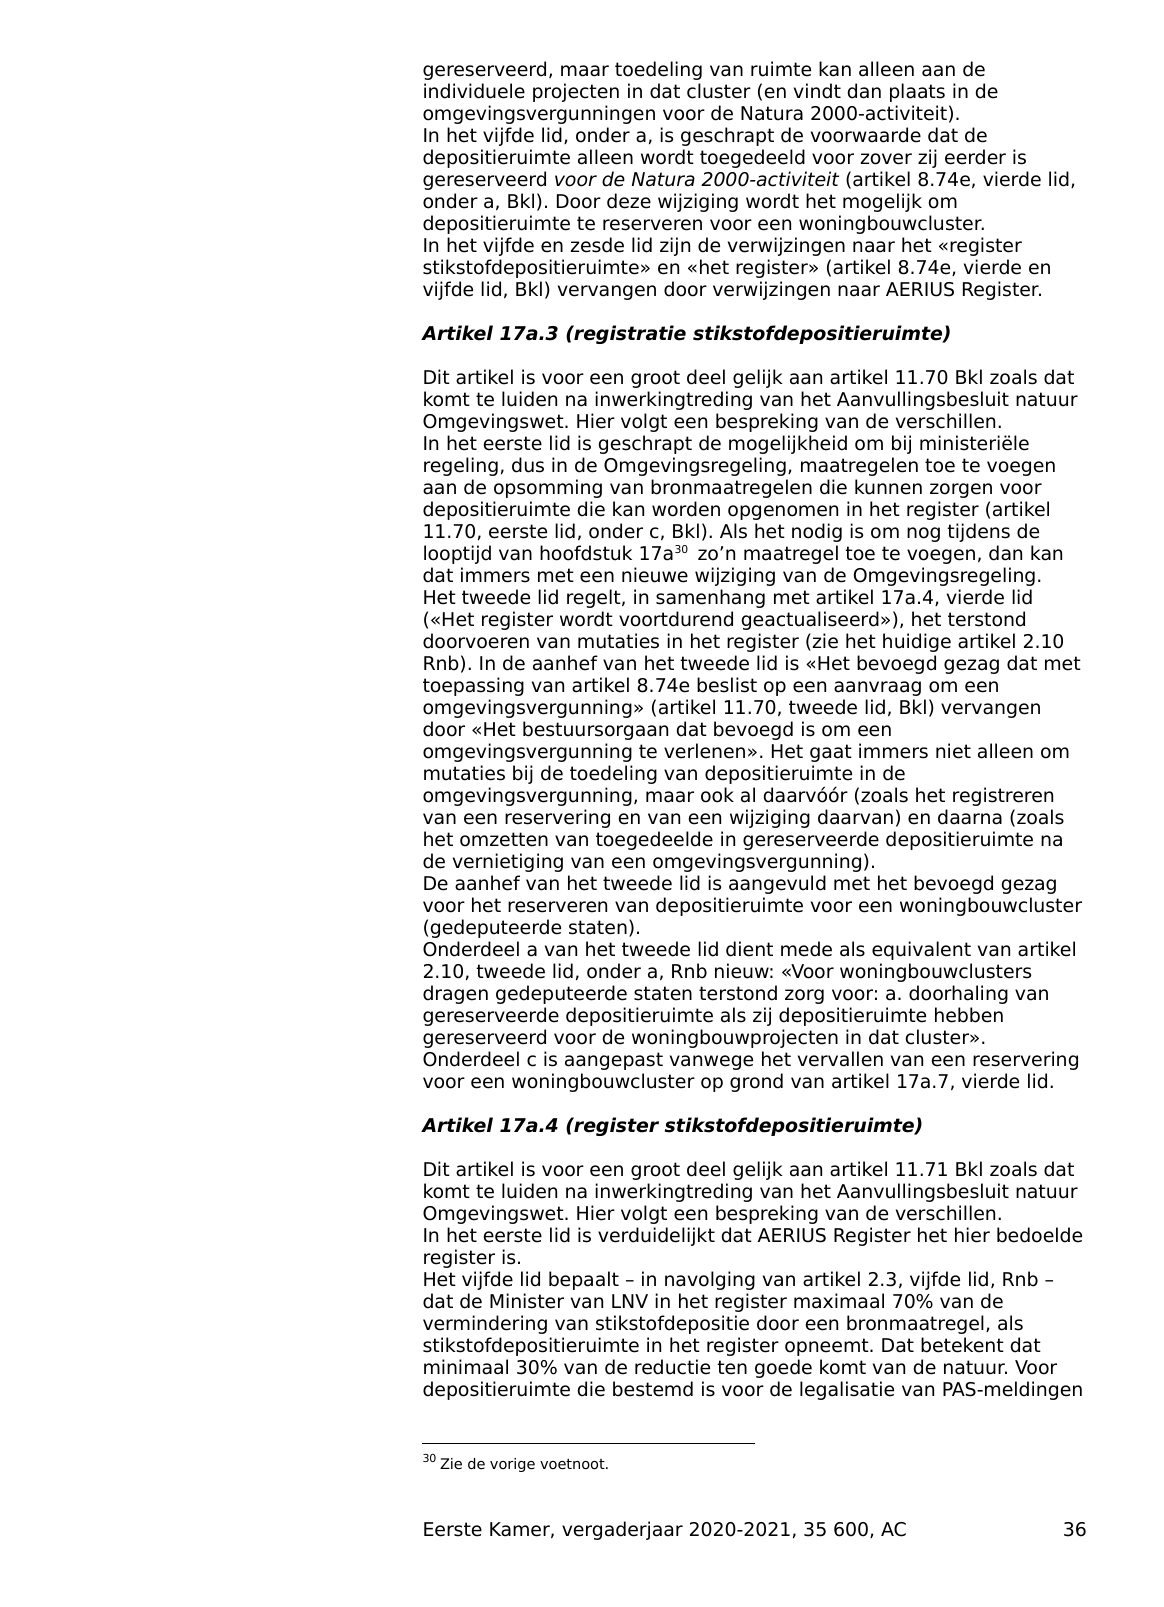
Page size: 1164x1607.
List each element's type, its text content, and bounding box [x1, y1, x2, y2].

text Het vijfde lid bepaalt – in navolging van artikel 2.3, vijfde lid, Rnb – dat de Minister van LNV in het register maximaal 70% van de vermindering van stikstofdepositie door een bronmaatregel, als stikstofdepositieruimte in het register opneemt. Dat betekent dat minimaal 30% van de reductie ten goede komt van de natuur. Voor depositieruimte die bestemd is voor de legalisatie van PAS-meldingen [422, 1269, 1087, 1401]
subtitle Artikel 17a.4 (register stikstofdepositieruimte) [422, 1115, 1087, 1137]
text In het eerste lid is verduidelijkt dat AERIUS Register het hier bedoelde register is. [422, 1225, 1087, 1269]
text In het eerste lid is geschrapt de mogelijkheid om bij ministeriële regeling, dus in de Omgevingsregeling, maatregelen toe te voegen aan de opsomming van bronmaatregelen die kunnen zorgen voor depositieruimte die kan worden opgenomen in het register (artikel 11.70, eerste lid, onder c, Bkl). Als het nodig is om nog tijdens de looptijd van hoofdstuk 17a zo’n maatregel toe te voegen, dan kan dat immers met een nieuwe wijziging van de Omgevingsregeling. [422, 433, 1087, 587]
text De aanhef van het tweede lid is aangevuld met het bevoegd gezag voor het reserveren van depositieruimte voor een woningbouwcluster (gedeputeerde staten). [422, 873, 1087, 939]
text Dit artikel is voor een groot deel gelijk aan artikel 11.71 Bkl zoals dat komt te luiden na inwerkingtreding van het Aanvullingsbesluit natuur Omgevingswet. Hier volgt een bespreking van de verschillen. [422, 1159, 1087, 1225]
text Zie de vorige voetnoot. [422, 1452, 1087, 1474]
text In het vijfde lid, onder a, is geschrapt de voorwaarde dat de depositieruimte alleen wordt toegedeeld voor zover zij eerder is gereserveerd voor de Natura 2000-activiteit (artikel 8.74e, vierde lid, onder a, Bkl). Door deze wijziging wordt het mogelijk om depositieruimte te reserveren voor een woningbouwcluster. [422, 125, 1087, 235]
text Onderdeel c is aangepast vanwege het vervallen van een reservering voor een woningbouwcluster op grond van artikel 17a.7, vierde lid. [422, 1048, 1087, 1092]
text Dit artikel is voor een groot deel gelijk aan artikel 11.70 Bkl zoals dat komt te luiden na inwerkingtreding van het Aanvullingsbesluit natuur Omgevingswet. Hier volgt een bespreking van de verschillen. [422, 367, 1087, 433]
text gereserveerd, maar toedeling van ruimte kan alleen aan de individuele projecten in dat cluster (en vindt dan plaats in de omgevingsvergunningen voor de Natura 2000-activiteit). [422, 59, 1087, 125]
text Onderdeel a van het tweede lid dient mede als equivalent van artikel 2.10, tweede lid, onder a, Rnb nieuw: «Voor woningbouwclusters dragen gedeputeerde staten terstond zorg voor: a. doorhaling van gereserveerde depositieruimte als zij depositieruimte hebben gereserveerd voor de woningbouwprojecten in dat cluster». [422, 939, 1087, 1048]
text Het tweede lid regelt, in samenhang met artikel 17a.4, vierde lid («Het register wordt voortdurend geactualiseerd»), het terstond doorvoeren van mutaties in het register (zie het huidige artikel 2.10 Rnb). In de aanhef van het tweede lid is «Het bevoegd gezag dat met toepassing van artikel 8.74e beslist op een aanvraag om een omgevingsvergunning» (artikel 11.70, tweede lid, Bkl) vervangen door «Het bestuursorgaan dat bevoegd is om een omgevingsvergunning te verlenen». Het gaat immers niet alleen om mutaties bij de toedeling van depositieruimte in de omgevingsvergunning, maar ook al daarvóór (zoals het registreren van een reservering en van een wijziging daarvan) en daarna (zoals het omzetten van toegedeelde in gereserveerde depositieruimte na de vernietiging van een omgevingsvergunning). [422, 587, 1087, 873]
text In het vijfde en zesde lid zijn de verwijzingen naar het «register stikstofdepositieruimte» en «het register» (artikel 8.74e, vierde en vijfde lid, Bkl) vervangen door verwijzingen naar AERIUS Register. [422, 235, 1087, 301]
subtitle Artikel 17a.3 (registratie stikstofdepositieruimte) [422, 323, 1087, 345]
